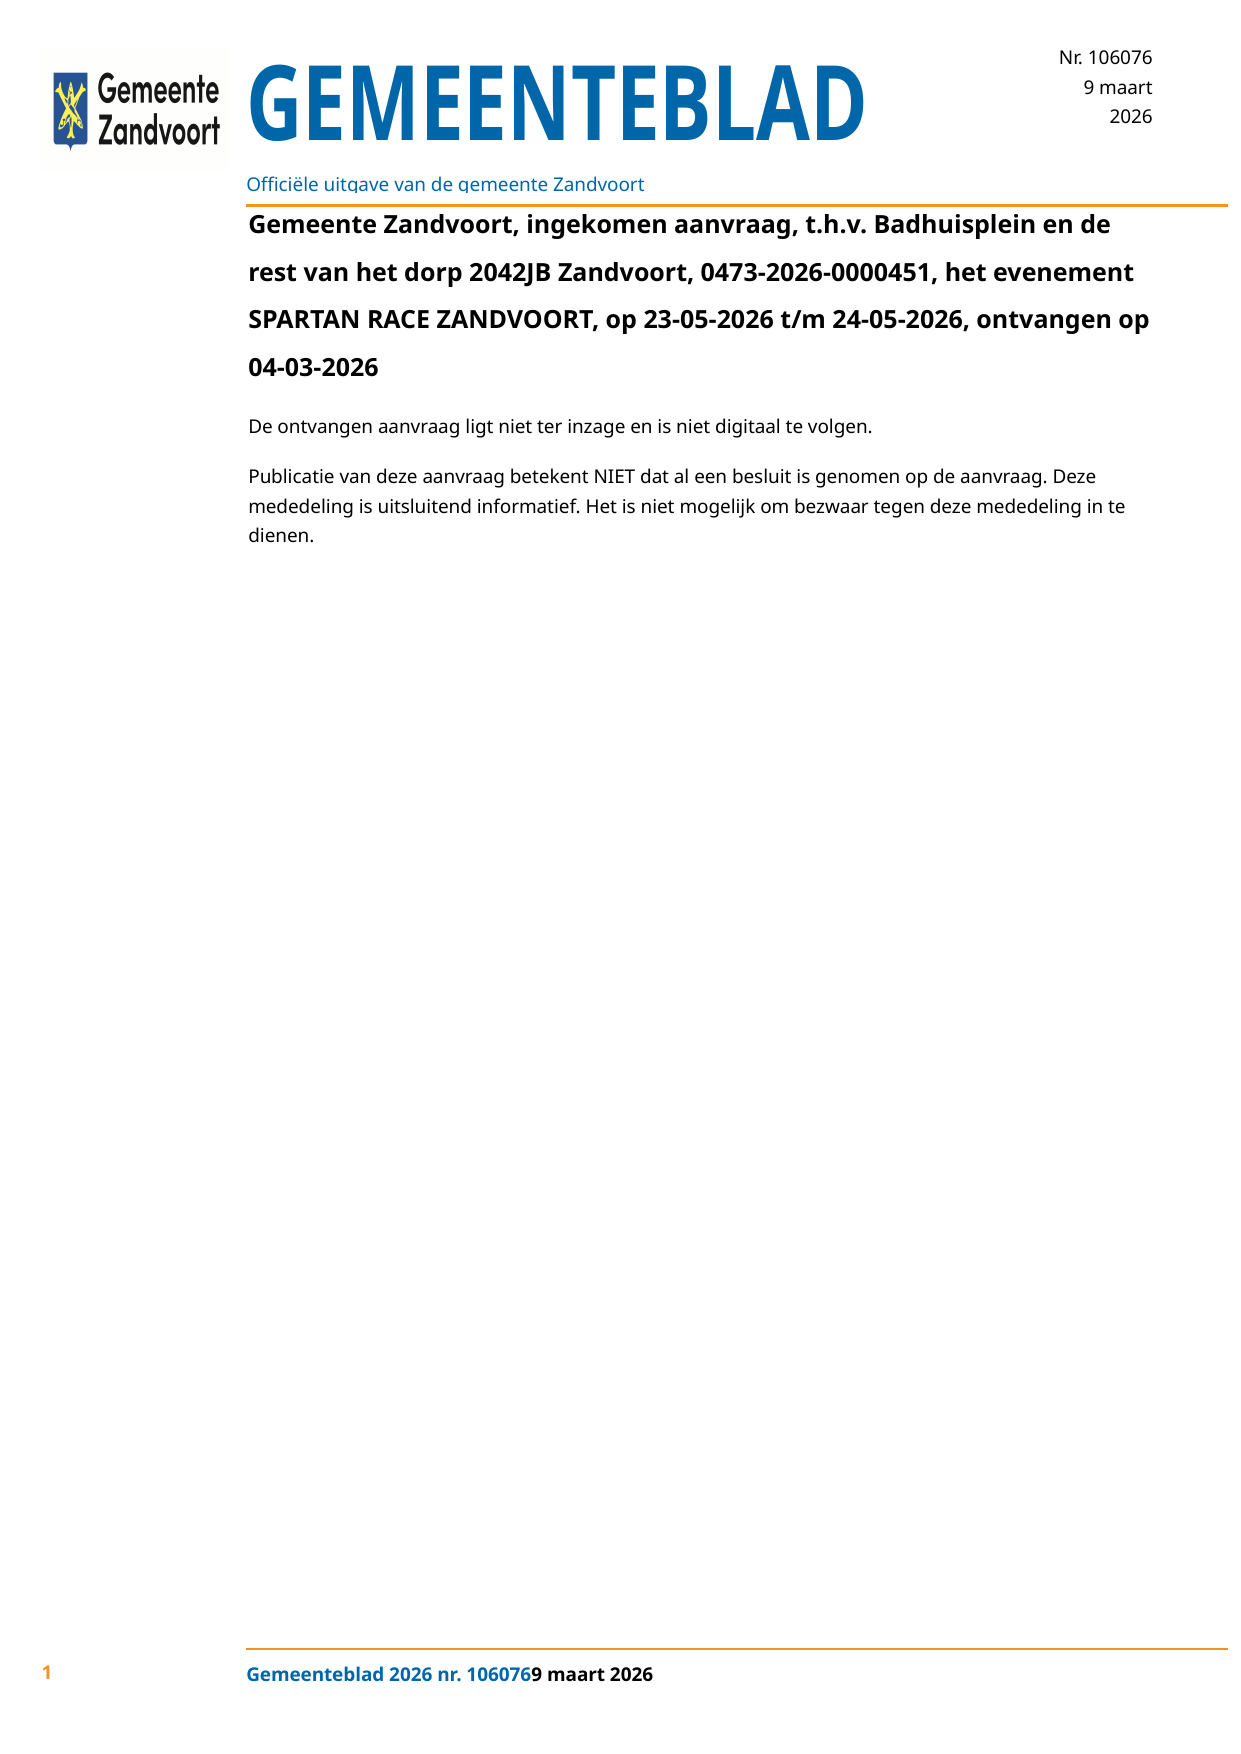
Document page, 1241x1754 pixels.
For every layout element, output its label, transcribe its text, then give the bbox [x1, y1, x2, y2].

picture [41, 47, 231, 172]
text De ontvangen aanvraag ligt niet ter inzage en is niet digitaal te volgen. [248, 413, 1152, 439]
text Gemeente Zandvoort, ingekomen aanvraag, t.h.v. Badhuisplein en de rest van het dorp 2042JB Zandvoort, 0473-2026-0000451, het evenement SPARTAN RACE ZANDVOORT, op 23-05-2026 t/m 24-05-2026, ontvangen op 04-03-2026 [248, 207, 1152, 384]
text Publicatie van deze aanvraag betekent NIET dat al een besluit is genomen op de aanvraag. Deze mededeling is uitsluitend informatief. Het is niet mogelijk om bezwaar tegen deze mededeling in te dienen. [248, 463, 1152, 548]
